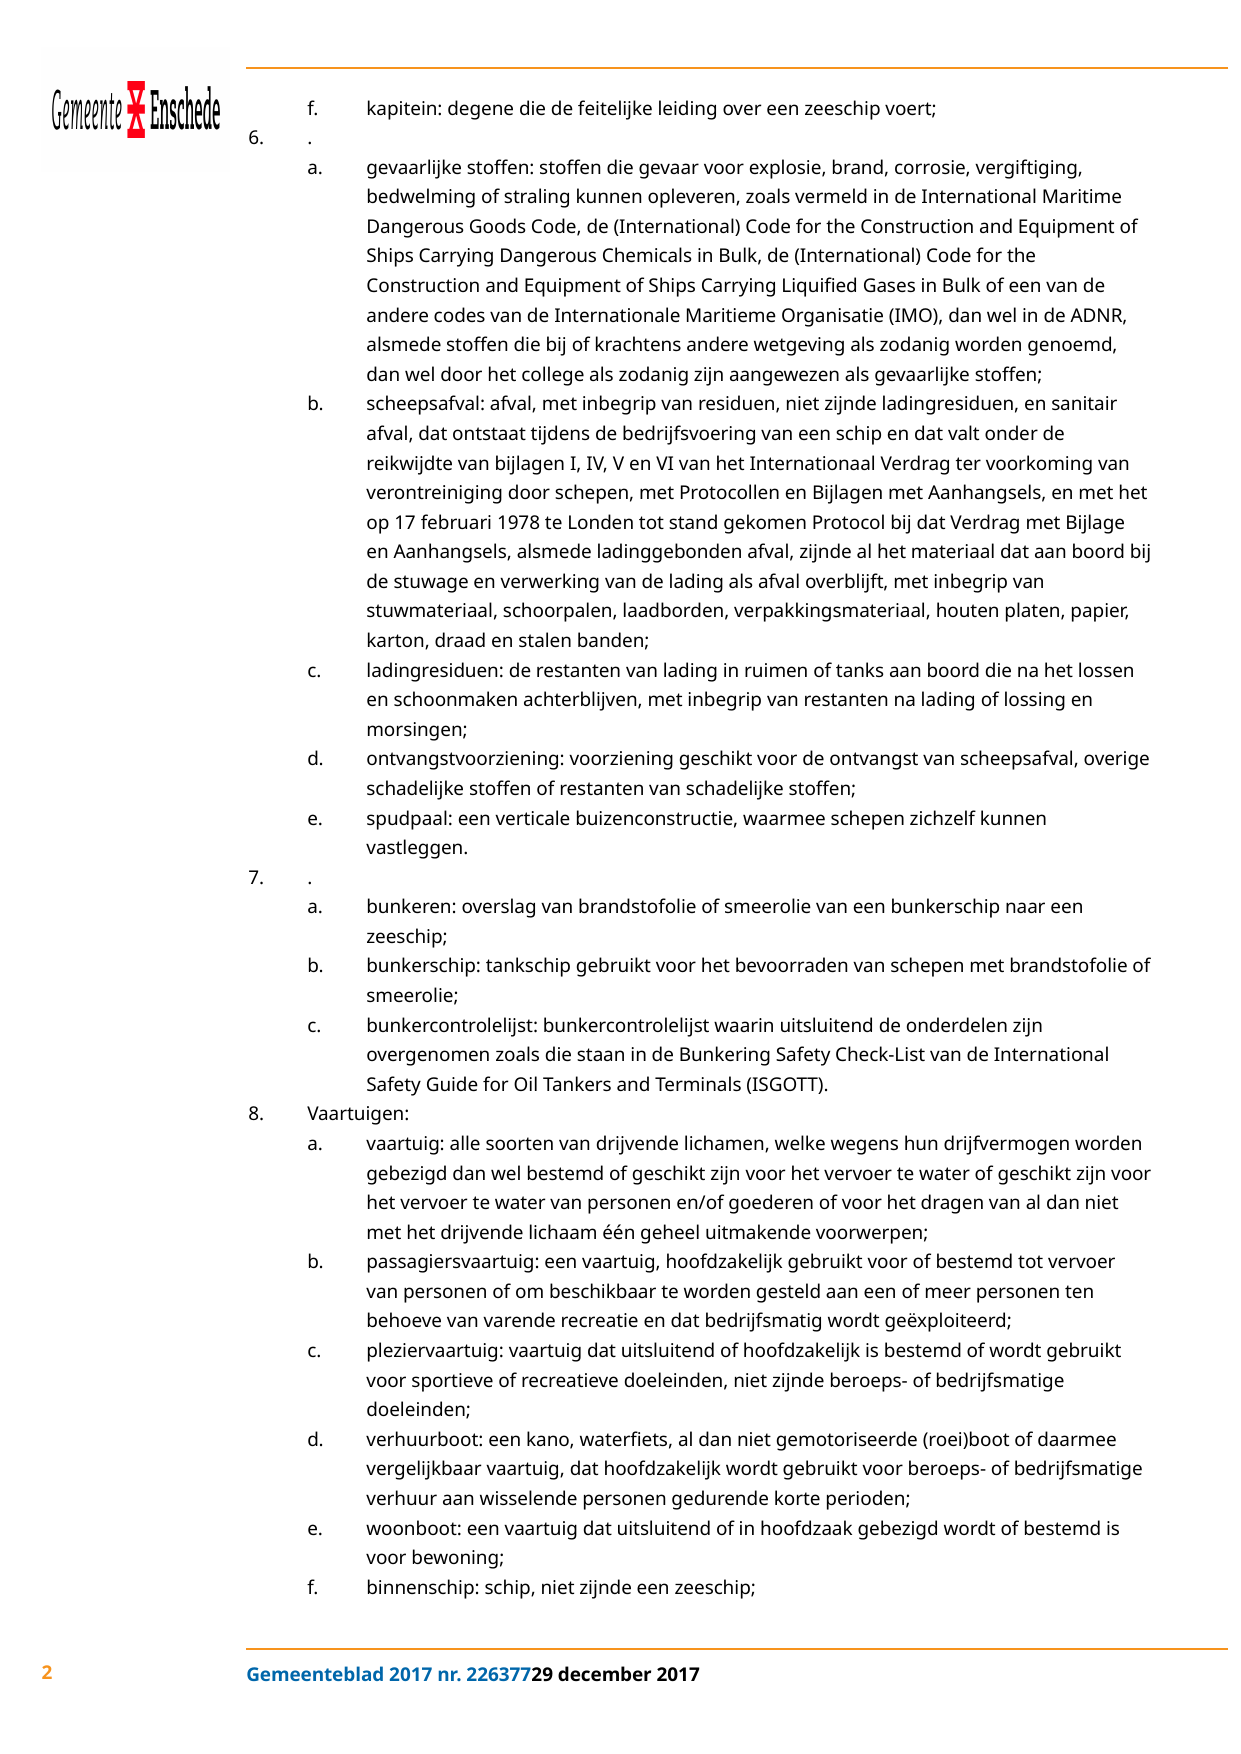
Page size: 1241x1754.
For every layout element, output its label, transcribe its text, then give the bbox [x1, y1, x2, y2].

list passagiersvaartuig: een vaartuig, hoofdzakelijk gebruikt voor of bestemd tot vervoer van personen of om beschikbaar te worden gesteld aan een of meer personen ten behoeve van varende recreatie en dat bedrijfsmatig wordt geëxploiteerd; [307, 1248, 1152, 1333]
list bunkeren: overslag van brandstofolie of smeerolie van een bunkerschip naar een zeeschip; [307, 893, 1152, 949]
list spudpaal: een verticale buizenconstructie, waarmee schepen zichzelf kunnen vastleggen. [307, 805, 1152, 860]
picture [41, 47, 231, 172]
list vaartuig: alle soorten van drijvende lichamen, welke wegens hun drijfvermogen worden gebezigd dan wel bestemd of geschikt zijn voor het vervoer te water of geschikt zijn voor het vervoer te water van personen en/of goederen of voor het dragen van al dan niet met het drijvende lichaam één geheel uitmakende voorwerpen; [307, 1130, 1152, 1245]
list . [248, 124, 1152, 150]
list pleziervaartuig: vaartuig dat uitsluitend of hoofdzakelijk is bestemd of wordt gebruikt voor sportieve of recreatieve doeleinden, niet zijnde beroeps- of bedrijfsmatige doeleinden; [307, 1337, 1152, 1422]
list Vaartuigen: [248, 1101, 1152, 1126]
list kapitein: degene die de feitelijke leiding over een zeeschip voert; [307, 95, 1152, 121]
list ladingresiduen: de restanten van lading in ruimen of tanks aan boord die na het lossen en schoonmaken achterblijven, met inbegrip van restanten na lading of lossing en morsingen; [307, 657, 1152, 742]
list ontvangstvoorziening: voorziening geschikt voor de ontvangst van scheepsafval, overige schadelijke stoffen of restanten van schadelijke stoffen; [307, 746, 1152, 801]
list . [248, 864, 1152, 890]
list scheepsafval: afval, met inbegrip van residuen, niet zijnde ladingresiduen, en sanitair afval, dat ontstaat tijdens de bedrijfsvoering van een schip en dat valt onder de reikwijdte van bijlagen I, IV, V en VI van het Internationaal Verdrag ter voorkoming van verontreiniging door schepen, met Protocollen en Bijlagen met Aanhangsels, en met het op 17 februari 1978 te Londen tot stand gekomen Protocol bij dat Verdrag met Bijlage en Aanhangsels, alsmede ladinggebonden afval, zijnde al het materiaal dat aan boord bij de stuwage en verwerking van de lading als afval overblijft, met inbegrip van stuwmateriaal, schoorpalen, laadborden, verpakkingsmateriaal, houten platen, papier, karton, draad en stalen banden; [307, 391, 1152, 653]
list gevaarlijke stoffen: stoffen die gevaar voor explosie, brand, corrosie, vergiftiging, bedwelming of straling kunnen opleveren, zoals vermeld in de International Maritime Dangerous Goods Code, de (International) Code for the Construction and Equipment of Ships Carrying Dangerous Chemicals in Bulk, de (International) Code for the Construction and Equipment of Ships Carrying Liquified Gases in Bulk of een van de andere codes van de Internationale Maritieme Organisatie (IMO), dan wel in de ADNR, alsmede stoffen die bij of krachtens andere wetgeving als zodanig worden genoemd, dan wel door het college als zodanig zijn aangewezen als gevaarlijke stoffen; [307, 154, 1152, 387]
list bunkercontrolelijst: bunkercontrolelijst waarin uitsluitend de onderdelen zijn overgenomen zoals die staan in de Bunkering Safety Check-List van de International Safety Guide for Oil Tankers and Terminals (ISGOTT). [307, 1012, 1152, 1097]
list binnenschip: schip, niet zijnde een zeeschip; [307, 1574, 1152, 1600]
list bunkerschip: tankschip gebruikt voor het bevoorraden van schepen met brandstofolie of smeerolie; [307, 953, 1152, 1008]
list woonboot: een vaartuig dat uitsluitend of in hoofdzaak gebezigd wordt of bestemd is voor bewoning; [307, 1515, 1152, 1570]
list verhuurboot: een kano, waterfiets, al dan niet gemotoriseerde (roei)boot of daarmee vergelijkbaar vaartuig, dat hoofdzakelijk wordt gebruikt voor beroeps- of bedrijfsmatige verhuur aan wisselende personen gedurende korte perioden; [307, 1426, 1152, 1511]
